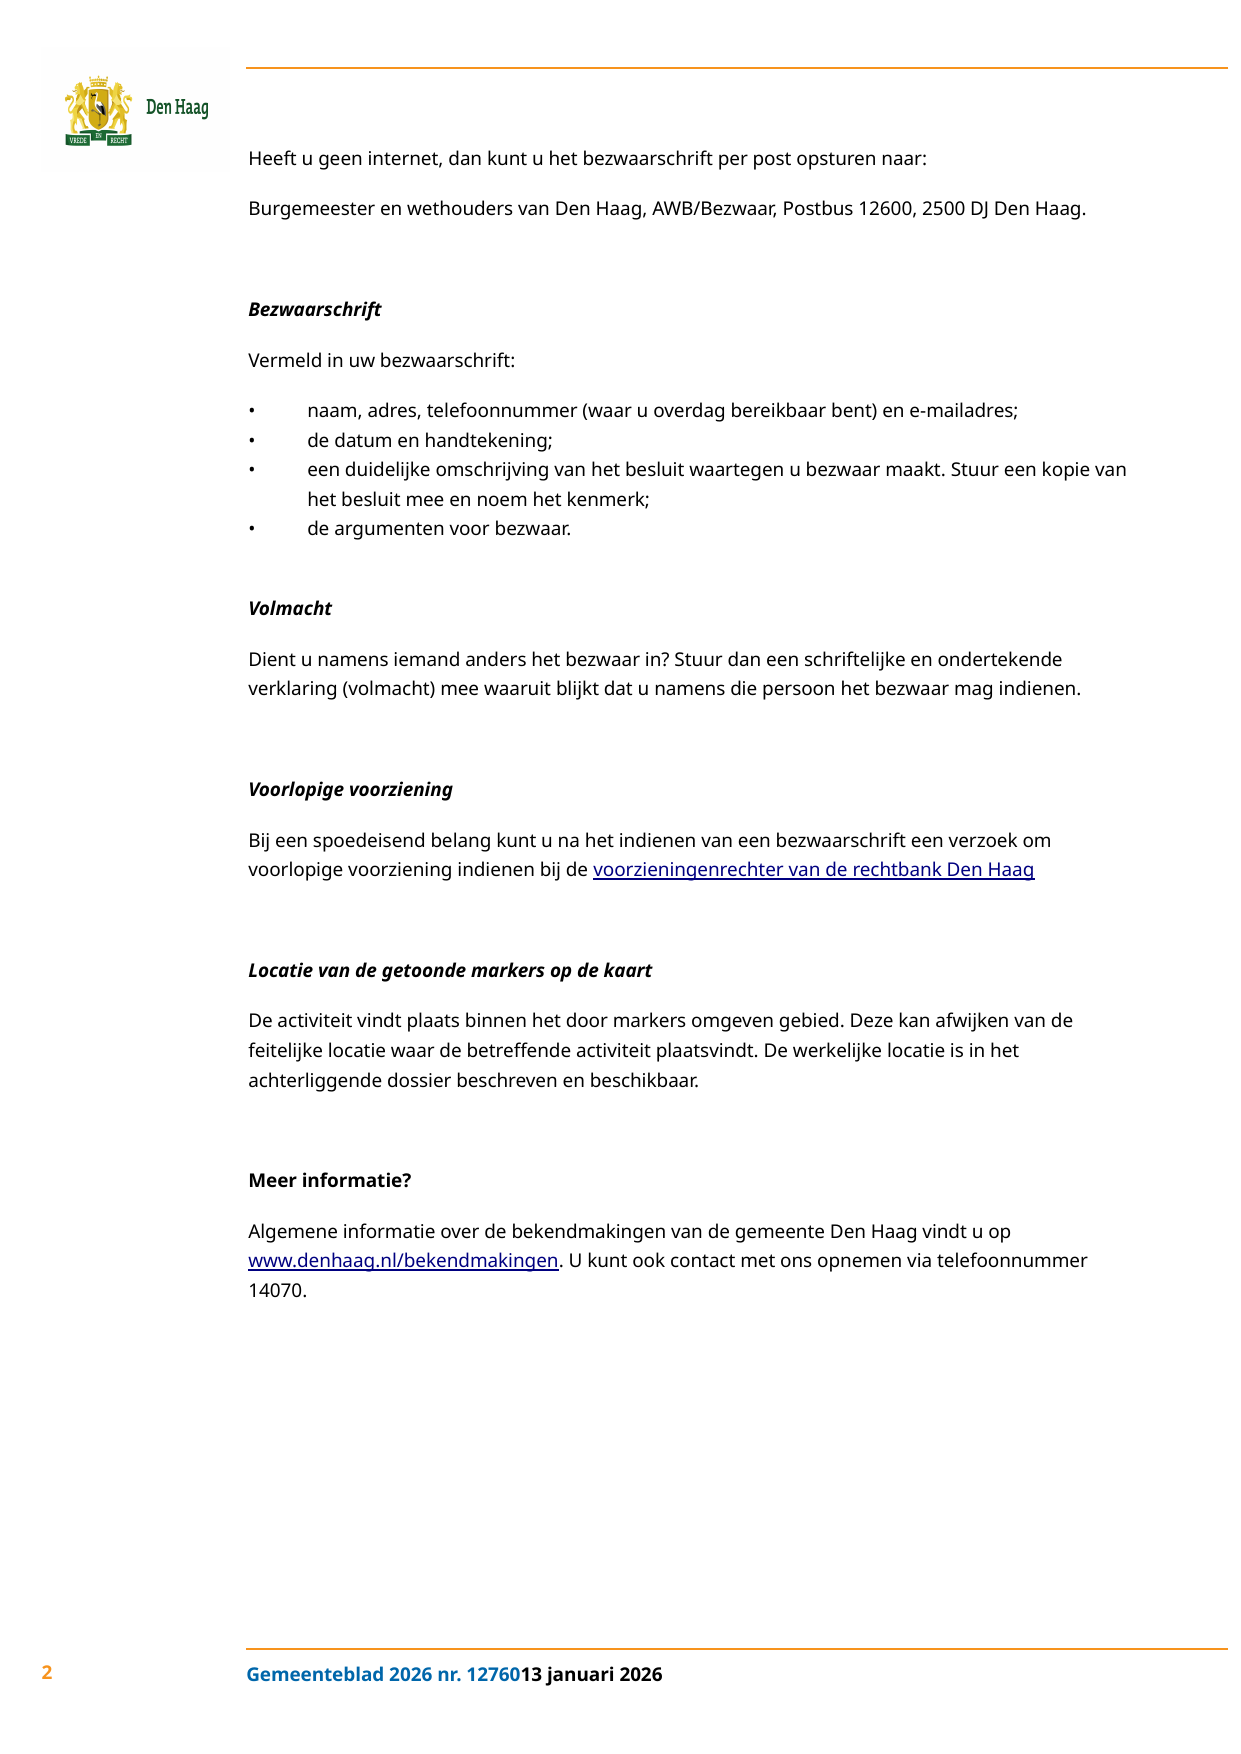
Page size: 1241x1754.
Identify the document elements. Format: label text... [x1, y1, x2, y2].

list de argumenten voor bezwaar. [248, 516, 1152, 541]
text Voorlopige voorziening [248, 776, 1152, 802]
text De activiteit vindt plaats binnen het door markers omgeven gebied. Deze kan afwijken van de feitelijke locatie waar de betreffende activiteit plaatsvindt. De werkelijke locatie is in het achterliggende dossier beschreven en beschikbaar. [248, 1008, 1152, 1093]
text Bij een spoedeisend belang kunt u na het indienen van een bezwaarschrift een verzoek om voorlopige voorziening indienen bij de voorzieningenrechter van de rechtbank Den Haag [248, 827, 1152, 882]
text Meer informatie? [248, 1168, 1152, 1193]
text Locatie van de getoonde markers op de kaart [248, 957, 1152, 983]
text Volmacht [248, 596, 1152, 621]
text Algemene informatie over de bekendmakingen van de gemeente Den Haag vindt u op www.denhaag.nl/bekendmakingen. U kunt ook contact met ons opnemen via telefoonnummer 14070. [248, 1218, 1152, 1303]
list een duidelijke omschrijving van het besluit waartegen u bezwaar maakt. Stuur een kopie van het besluit mee en noem het kenmerk; [248, 456, 1152, 512]
list de datum en handtekening; [248, 427, 1152, 453]
text Burgemeester en wethouders van Den Haag, AWB/Bezwaar, Postbus 12600, 2500 DJ Den Haag. [248, 196, 1152, 221]
picture [41, 47, 231, 172]
text Dient u namens iemand anders het bezwaar in? Stuur dan een schriftelijke en ondertekende verklaring (volmacht) mee waaruit blijkt dat u namens die persoon het bezwaar mag indienen. [248, 646, 1152, 701]
list naam, adres, telefoonnummer (waar u overdag bereikbaar bent) en e-mailadres; [248, 397, 1152, 423]
text Vermeld in uw bezwaarschrift: [248, 347, 1152, 373]
text Bezwaarschrift [248, 296, 1152, 322]
text Heeft u geen internet, dan kunt u het bezwaarschrift per post opsturen naar: [248, 145, 1152, 171]
